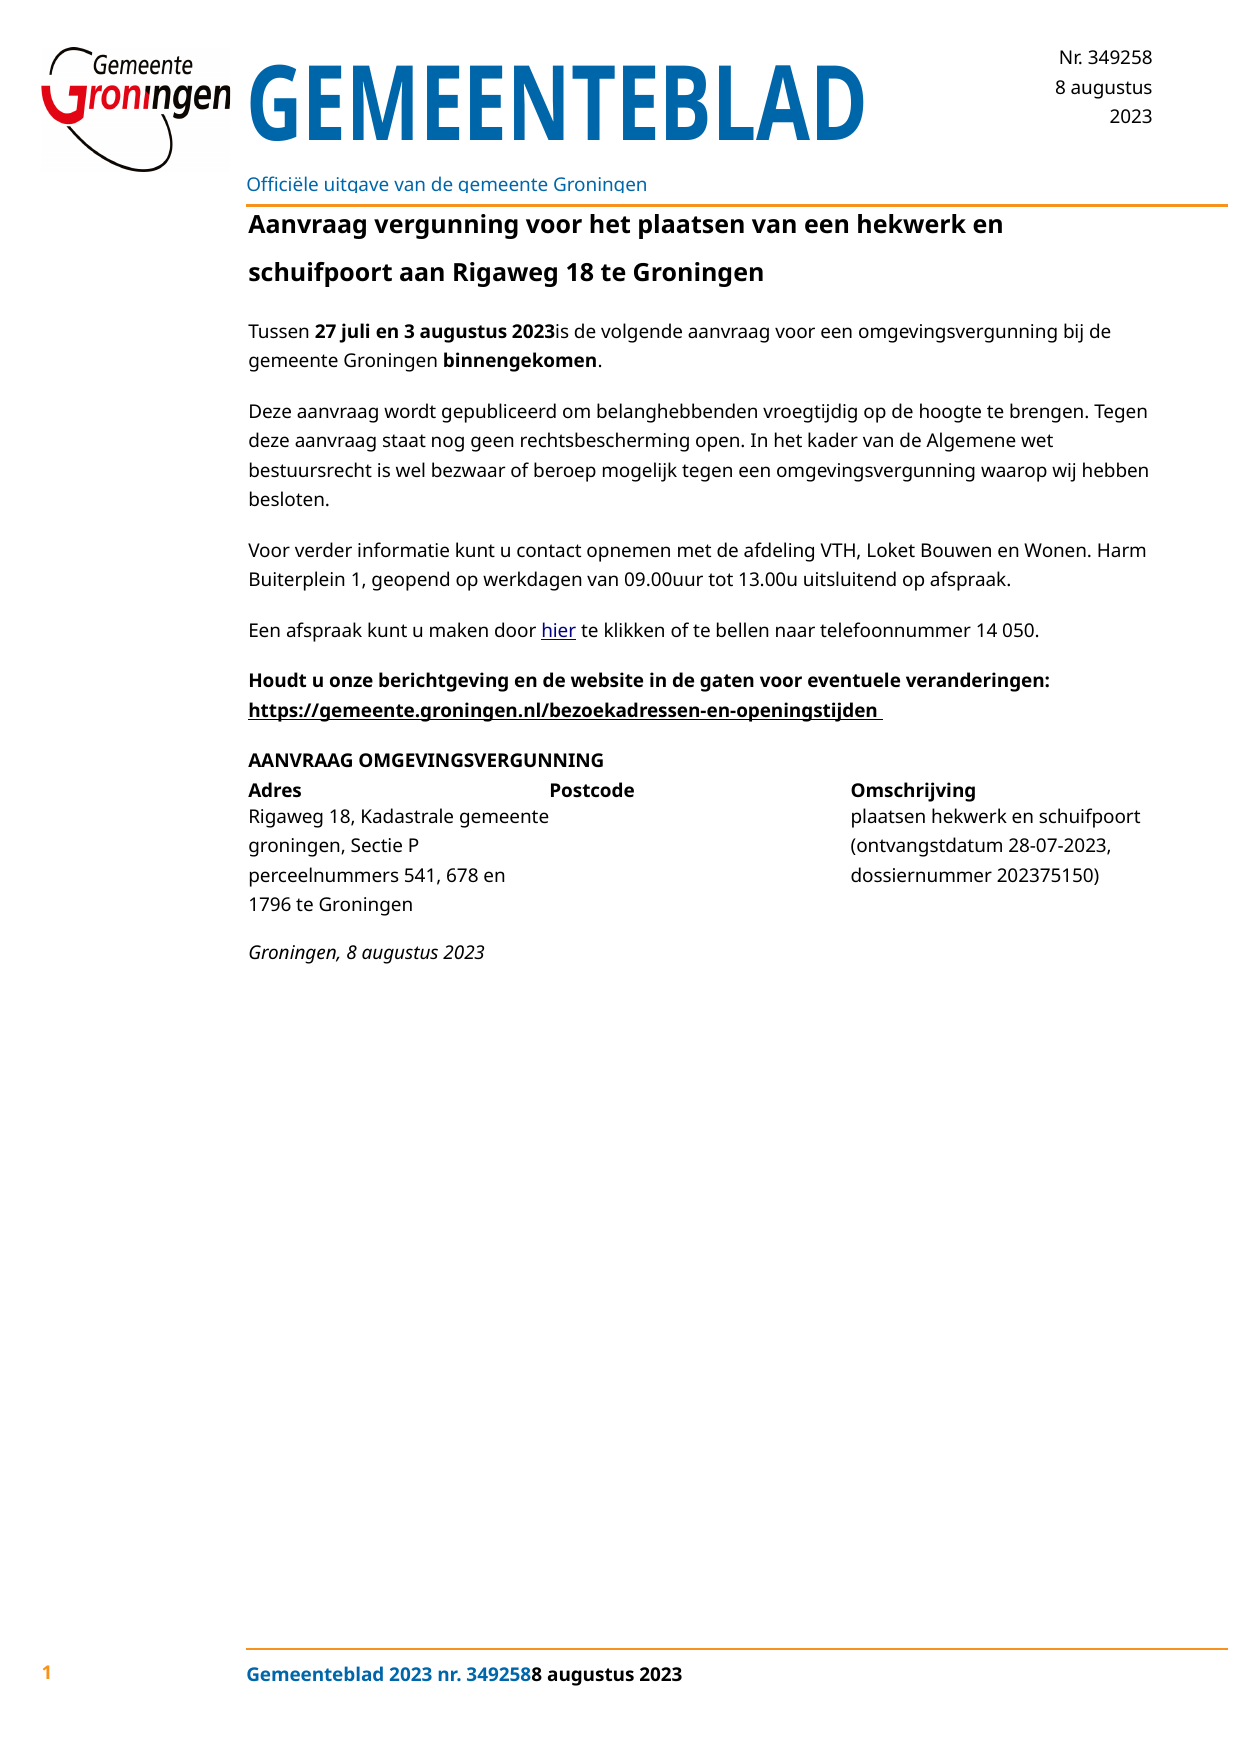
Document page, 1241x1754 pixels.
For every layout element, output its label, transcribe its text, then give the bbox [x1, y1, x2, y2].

table_header Adres [248, 777, 549, 803]
text Tussen 27 juli en 3 augustus 2023is de volgende aanvraag voor een omgevingsvergunning bij de gemeente Groningen binnengekomen. [248, 318, 1152, 373]
text Groningen, 8 augustus 2023 [248, 939, 1152, 964]
text AANVRAAG OMGEVINGSVERGUNNING [248, 747, 1152, 773]
table_cell [549, 803, 850, 917]
table_cell Rigaweg 18, Kadastrale gemeente groningen, Sectie P perceelnummers 541, 678 en 1796 te Groningen [248, 803, 549, 917]
text Een afspraak kunt u maken door hier te klikken of te bellen naar telefoonnummer 14 050. [248, 617, 1152, 643]
text Voor verder informatie kunt u contact opnemen met de afdeling VTH, Loket Bouwen en Wonen. Harm Buiterplein 1, geopend op werkdagen van 09.00uur tot 13.00u uitsluitend op afspraak. [248, 537, 1152, 592]
text Aanvraag vergunning voor het plaatsen van een hekwerk en schuifpoort aan Rigaweg 18 te Groningen [248, 207, 1152, 288]
text Deze aanvraag wordt gepubliceerd om belanghebbenden vroegtijdig op de hoogte te brengen. Tegen deze aanvraag staat nog geen rechtsbescherming open. In het kader van de Algemene wet bestuursrecht is wel bezwaar of beroep mogelijk tegen een omgevingsvergunning waarop wij hebben besloten. [248, 398, 1152, 512]
text Houdt u onze berichtgeving en de website in de gaten voor eventuele veranderingen: https://gemeente.groningen.nl/bezoekadressen-en-openingstijden [248, 667, 1152, 723]
picture [41, 47, 231, 172]
table_cell plaatsen hekwerk en schuifpoort (ontvangstdatum 28-07-2023, dossiernummer 202375150) [850, 803, 1152, 917]
table_header Omschrijving [850, 777, 1152, 803]
table_header Postcode [549, 777, 850, 803]
